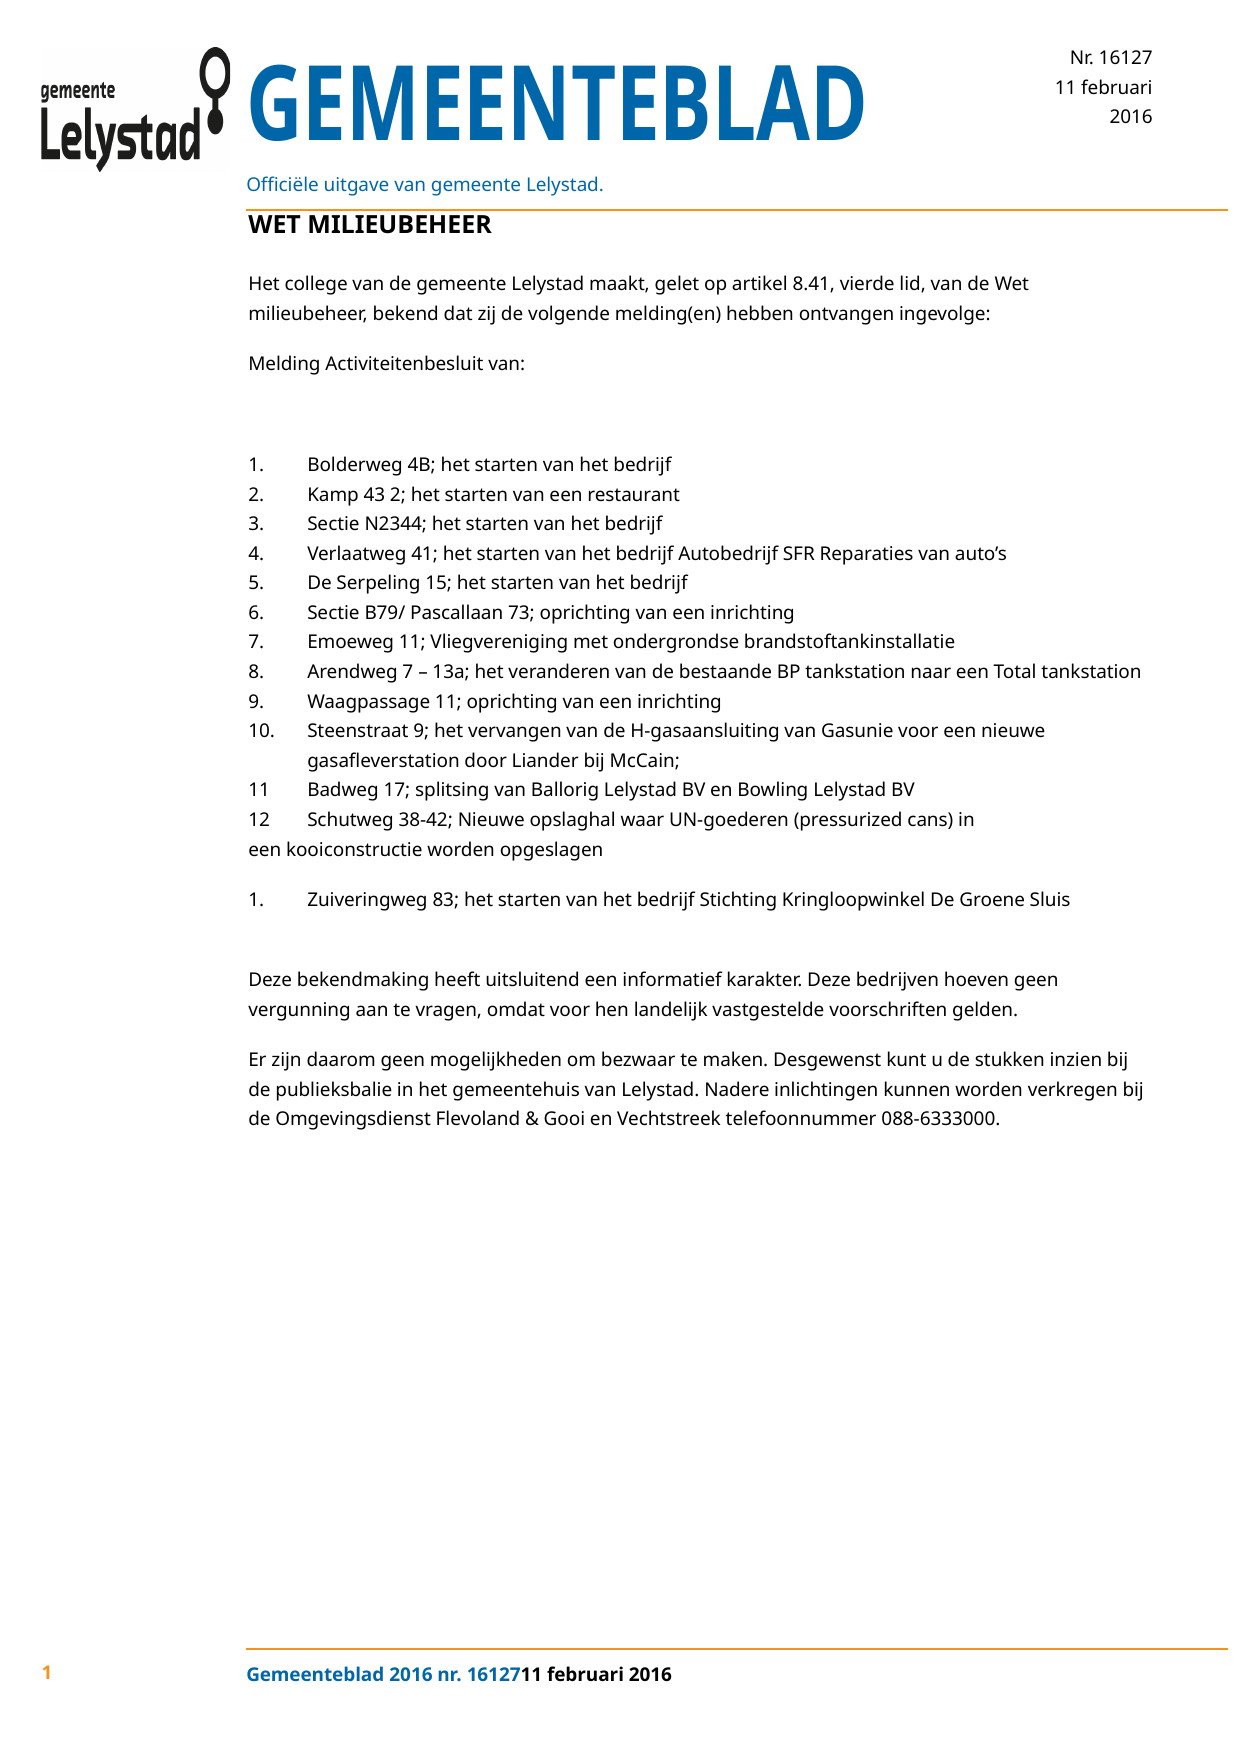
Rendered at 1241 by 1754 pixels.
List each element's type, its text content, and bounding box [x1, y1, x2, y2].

list Steenstraat 9; het vervangen van de H-gasaansluiting van Gasunie voor een nieuwe gasafleverstation door Liander bij McCain; [248, 717, 1152, 773]
text WET MILIEUBEHEER [248, 211, 1152, 241]
list Badweg 17; splitsing van Ballorig Lelystad BV en Bowling Lelystad BV [248, 777, 1152, 802]
text Er zijn daarom geen mogelijkheden om bezwaar te maken. Desgewenst kunt u de stukken inzien bij de publieksbalie in het gemeentehuis van Lelystad. Nadere inlichtingen kunnen worden verkregen bij de Omgevingsdienst Flevoland & Gooi en Vechtstreek telefoonnummer 088-6333000. [248, 1046, 1152, 1131]
list Bolderweg 4B; het starten van het bedrijf [248, 451, 1152, 477]
picture [41, 47, 231, 172]
list De Serpeling 15; het starten van het bedrijf [248, 569, 1152, 595]
list Emoeweg 11; Vliegvereniging met ondergrondse brandstoftankinstallatie [248, 629, 1152, 654]
list Zuiveringweg 83; het starten van het bedrijf Stichting Kringloopwinkel De Groene Sluis [248, 886, 1152, 912]
list Sectie B79/ Pascallaan 73; oprichting van een inrichting [248, 599, 1152, 625]
text Melding Activiteitenbesluit van: [248, 350, 1152, 376]
list Kamp 43 2; het starten van een restaurant [248, 481, 1152, 506]
list Waagpassage 11; oprichting van een inrichting [248, 688, 1152, 713]
text Deze bekendmaking heeft uitsluitend een informatief karakter. Deze bedrijven hoeven geen vergunning aan te vragen, omdat voor hen landelijk vastgestelde voorschriften gelden. [248, 966, 1152, 1021]
text een kooiconstructie worden opgeslagen [248, 836, 1152, 861]
list Verlaatweg 41; het starten van het bedrijf Autobedrijf SFR Reparaties van auto’s [248, 540, 1152, 566]
list Schutweg 38-42; Nieuwe opslaghal waar UN-goederen (pressurized cans) in [248, 806, 1152, 832]
list Sectie N2344; het starten van het bedrijf [248, 510, 1152, 536]
list Arendweg 7 – 13a; het veranderen van de bestaande BP tankstation naar een Total tankstation [248, 658, 1152, 684]
text Het college van de gemeente Lelystad maakt, gelet op artikel 8.41, vierde lid, van de Wet milieubeheer, bekend dat zij de volgende melding(en) hebben ontvangen ingevolge: [248, 270, 1152, 326]
